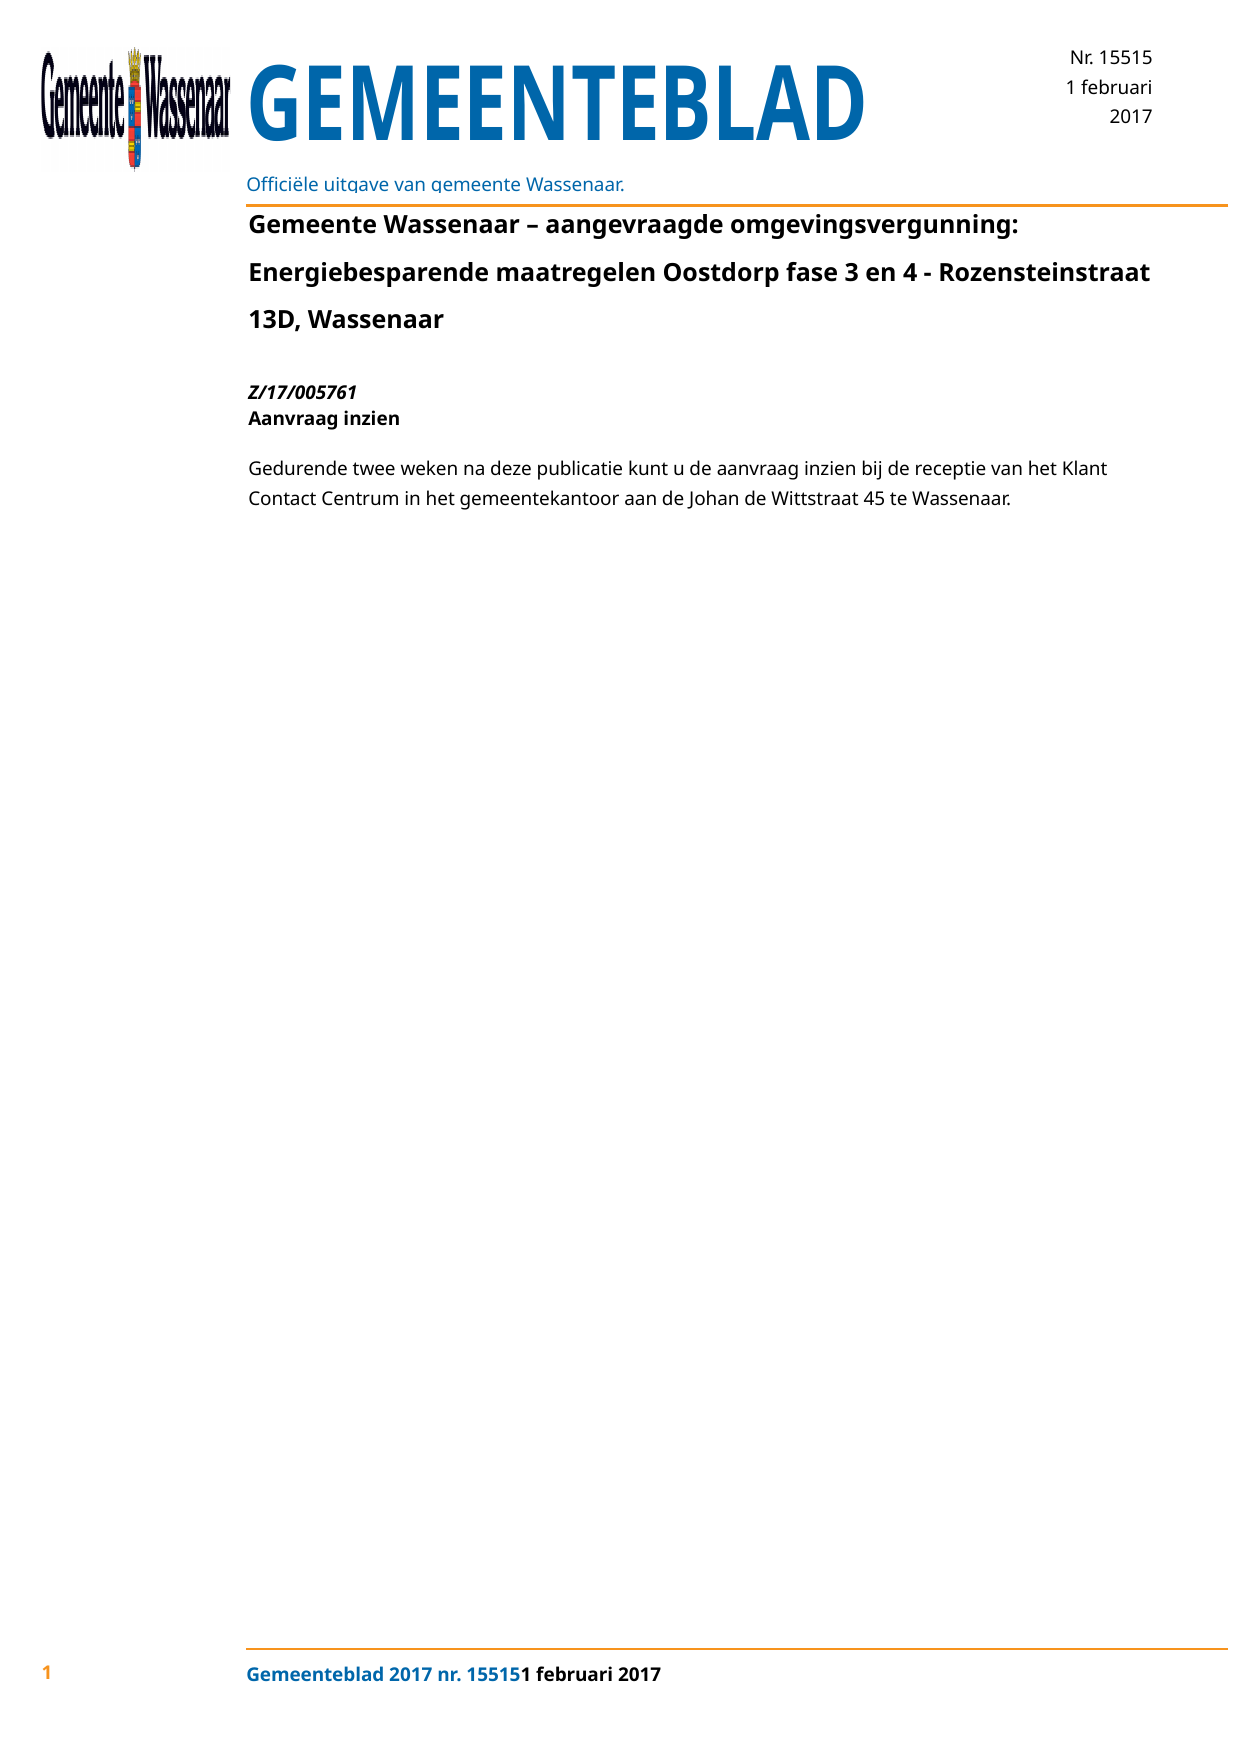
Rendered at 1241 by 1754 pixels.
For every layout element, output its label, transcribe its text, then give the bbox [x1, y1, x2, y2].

text Z/17/005761 [248, 379, 1152, 405]
text Aanvraag inzien [248, 405, 1152, 431]
picture [41, 47, 231, 172]
text Gemeente Wassenaar – aangevraagde omgevingsvergunning: Energiebesparende maatregelen Oostdorp fase 3 en 4 - Rozensteinstraat 13D, Wassenaar [248, 207, 1152, 336]
text Gedurende twee weken na deze publicatie kunt u de aanvraag inzien bij de receptie van het Klant Contact Centrum in het gemeentekantoor aan de Johan de Wittstraat 45 te Wassenaar. [248, 455, 1152, 511]
